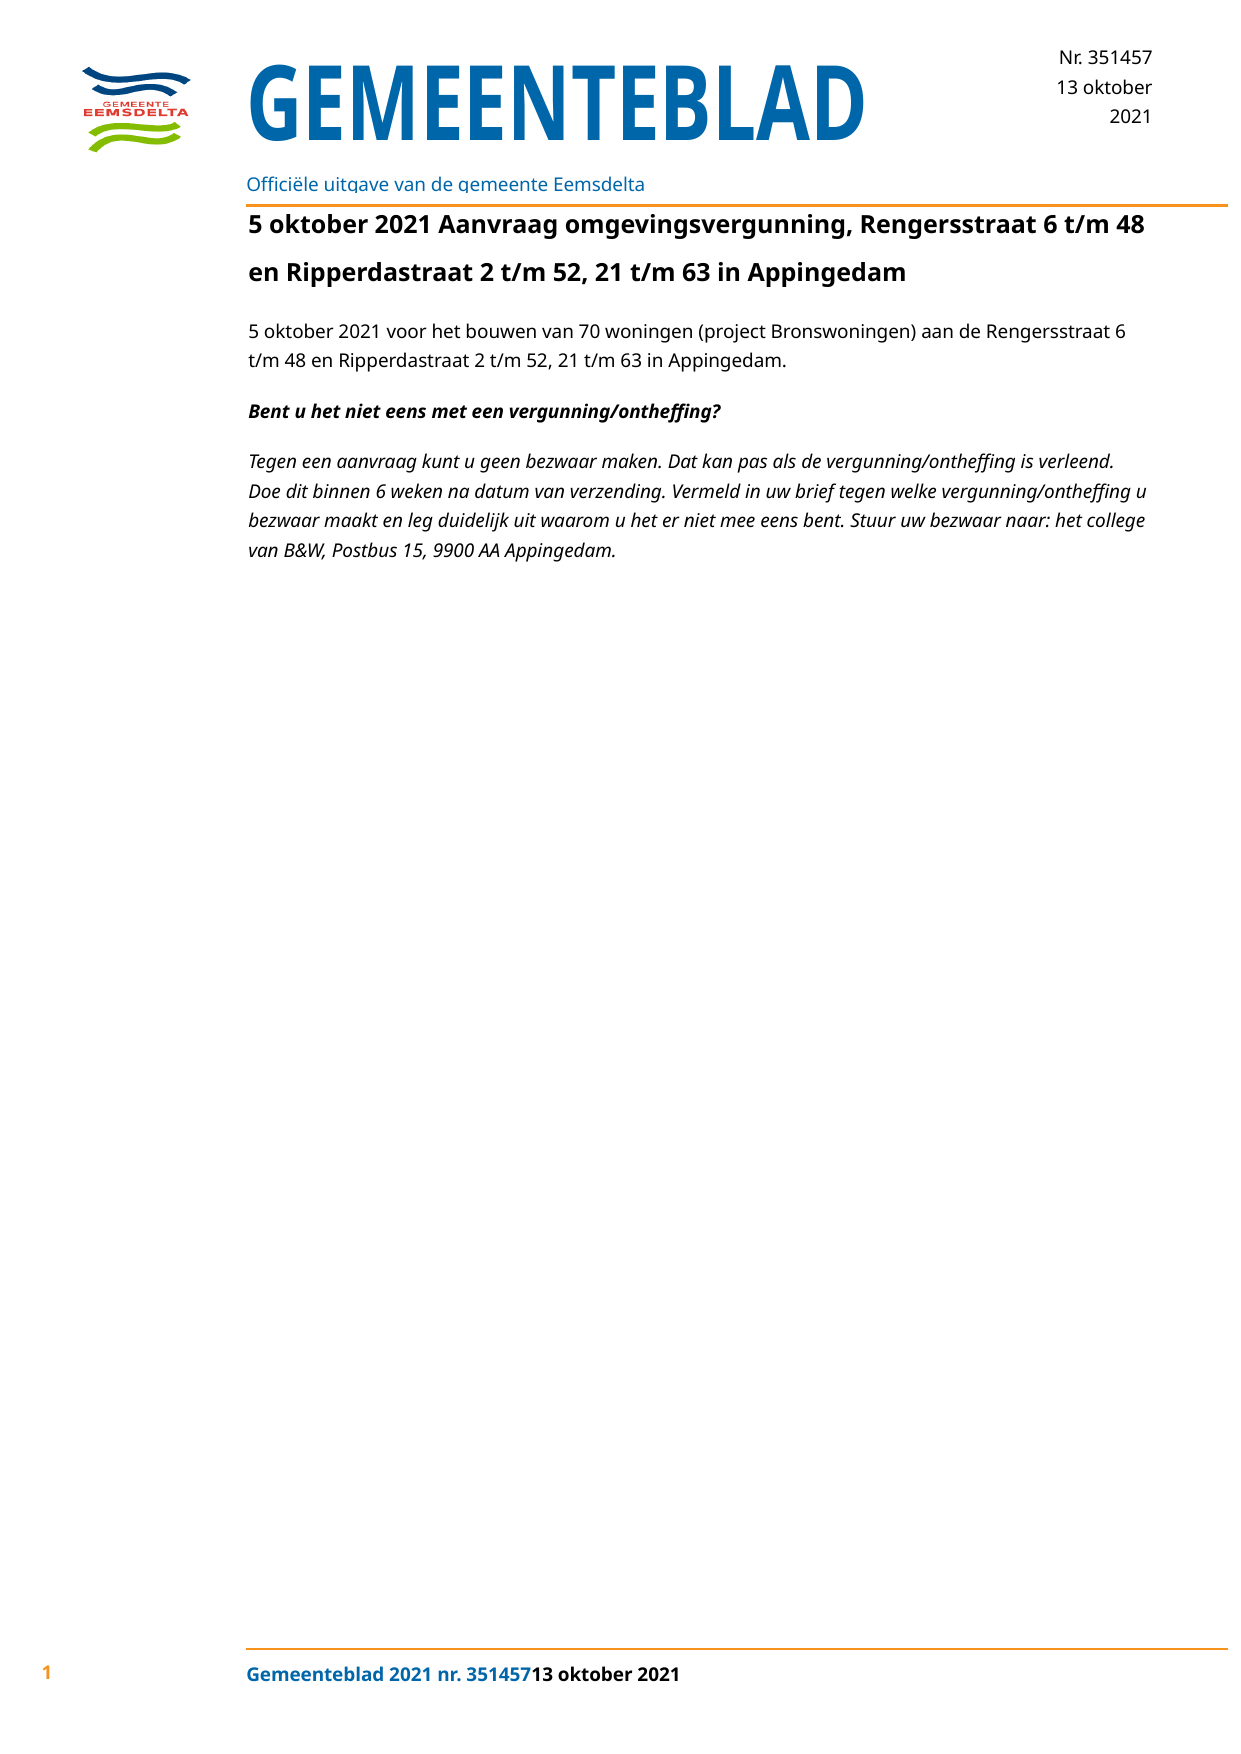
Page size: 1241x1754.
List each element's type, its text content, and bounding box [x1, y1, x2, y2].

text Bent u het niet eens met een vergunning/ontheffing? [248, 398, 1152, 424]
text 5 oktober 2021 Aanvraag omgevingsvergunning, Rengersstraat 6 t/m 48 en Ripperdastraat 2 t/m 52, 21 t/m 63 in Appingedam [248, 207, 1152, 288]
text Tegen een aanvraag kunt u geen bezwaar maken. Dat kan pas als de vergunning/ontheffing is verleend. Doe dit binnen 6 weken na datum van verzending. Vermeld in uw brief tegen welke vergunning/ontheffing u bezwaar maakt en leg duidelijk uit waarom u het er niet mee eens bent. Stuur uw bezwaar naar: het college van B&W, Postbus 15, 9900 AA Appingedam. [248, 448, 1152, 563]
picture [41, 47, 231, 172]
text 5 oktober 2021 voor het bouwen van 70 woningen (project Bronswoningen) aan de Rengersstraat 6 t/m 48 en Ripperdastraat 2 t/m 52, 21 t/m 63 in Appingedam. [248, 318, 1152, 373]
